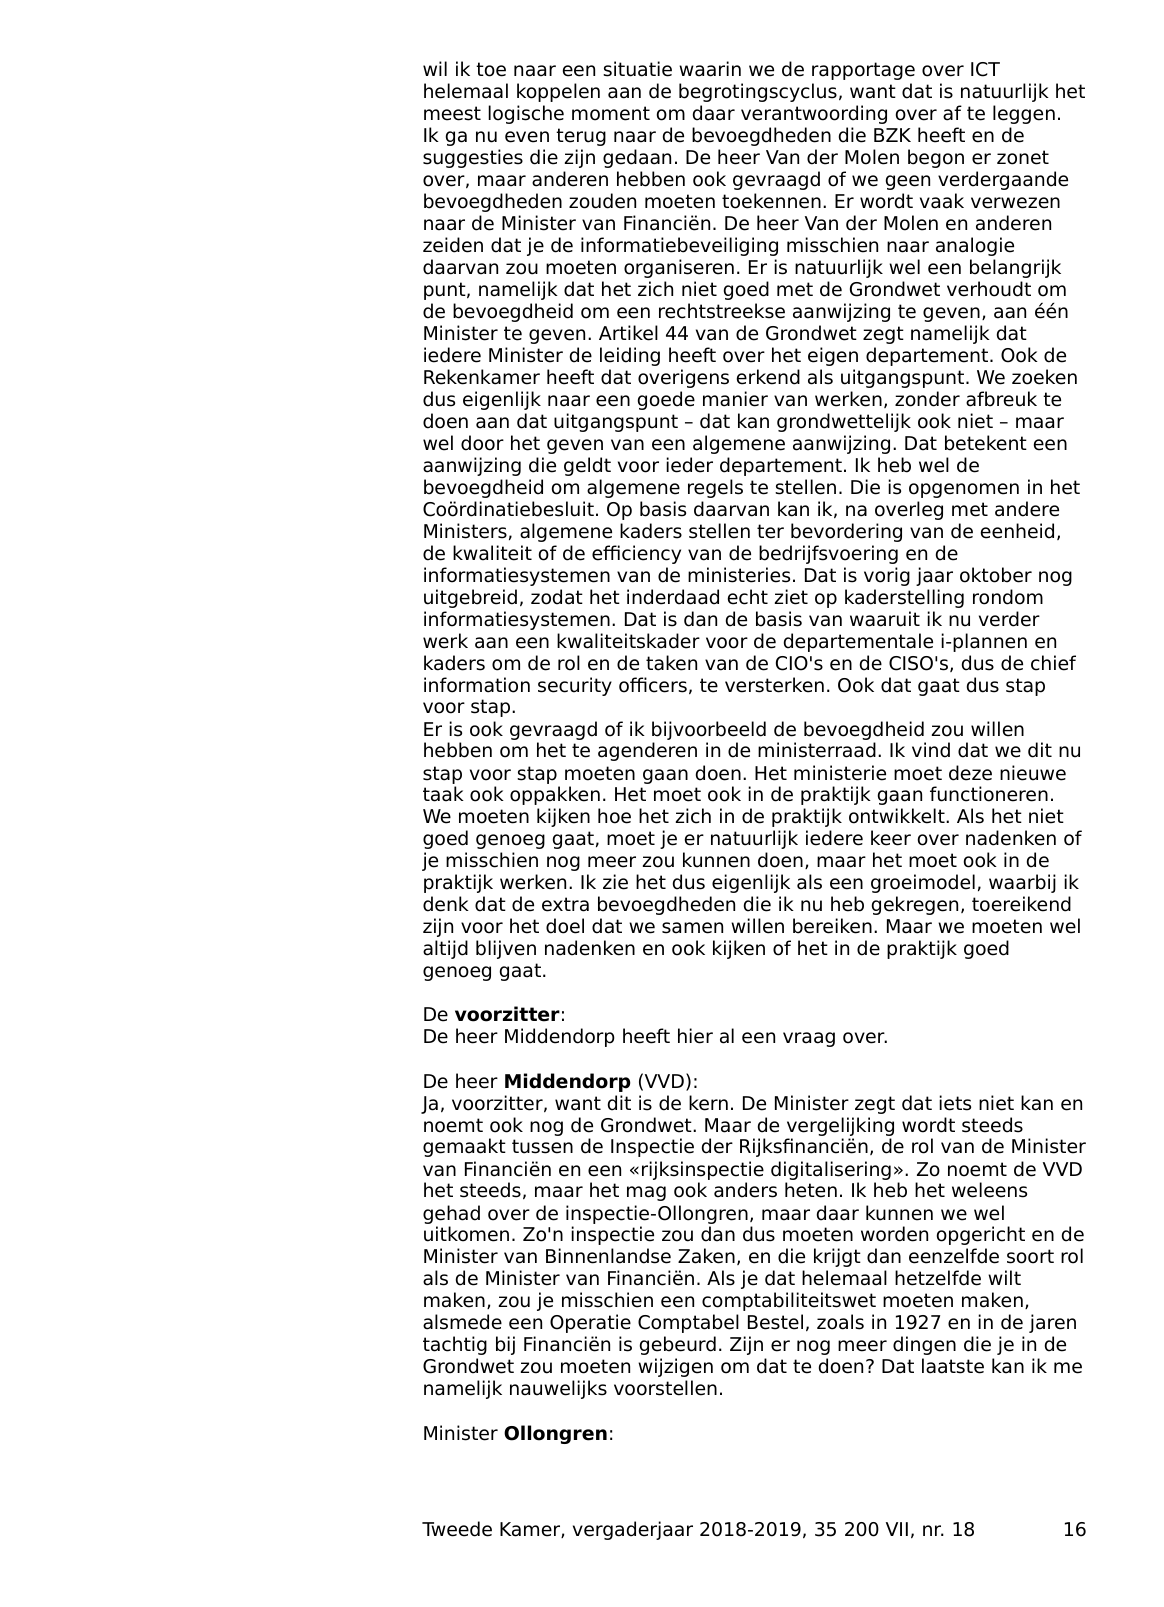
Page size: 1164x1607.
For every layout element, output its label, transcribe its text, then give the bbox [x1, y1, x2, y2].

text Er is ook gevraagd of ik bijvoorbeeld de bevoegdheid zou willen hebben om het te agenderen in de ministerraad. Ik vind dat we dit nu stap voor stap moeten gaan doen. Het ministerie moet deze nieuwe taak ook oppakken. Het moet ook in de praktijk gaan functioneren. We moeten kijken hoe het zich in de praktijk ontwikkelt. Als het niet goed genoeg gaat, moet je er natuurlijk iedere keer over nadenken of je misschien nog meer zou kunnen doen, maar het moet ook in de praktijk werken. Ik zie het dus eigenlijk als een groeimodel, waarbij ik denk dat de extra bevoegdheden die ik nu heb gekregen, toereikend zijn voor het doel dat we samen willen bereiken. Maar we moeten wel altijd blijven nadenken en ook kijken of het in de praktijk goed genoeg gaat. [422, 718, 1087, 982]
text Minister Ollongren: [422, 1422, 1087, 1444]
text Ik ga nu even terug naar de bevoegdheden die BZK heeft en de suggesties die zijn gedaan. De heer Van der Molen begon er zonet over, maar anderen hebben ook gevraagd of we geen verdergaande bevoegdheden zouden moeten toekennen. Er wordt vaak verwezen naar de Minister van Financiën. De heer Van der Molen en anderen zeiden dat je de informatiebeveiliging misschien naar analogie daarvan zou moeten organiseren. Er is natuurlijk wel een belangrijk punt, namelijk dat het zich niet goed met de Grondwet verhoudt om de bevoegdheid om een rechtstreekse aanwijzing te geven, aan één Minister te geven. Artikel 44 van de Grondwet zegt namelijk dat iedere Minister de leiding heeft over het eigen departement. Ook de Rekenkamer heeft dat overigens erkend als uitgangspunt. We zoeken dus eigenlijk naar een goede manier van werken, zonder afbreuk te doen aan dat uitgangspunt – dat kan grondwettelijk ook niet – maar wel door het geven van een algemene aanwijzing. Dat betekent een aanwijzing die geldt voor ieder departement. Ik heb wel de bevoegdheid om algemene regels te stellen. Die is opgenomen in het Coördinatiebesluit. Op basis daarvan kan ik, na overleg met andere Ministers, algemene kaders stellen ter bevordering van de eenheid, de kwaliteit of de efficiency van de bedrijfsvoering en de informatiesystemen van de ministeries. Dat is vorig jaar oktober nog uitgebreid, zodat het inderdaad echt ziet op kaderstelling rondom informatiesystemen. Dat is dan de basis van waaruit ik nu verder werk aan een kwaliteitskader voor de departementale i-plannen en kaders om de rol en de taken van de CIO's en de CISO's, dus de chief information security officers, te versterken. Ook dat gaat dus stap voor stap. [422, 125, 1087, 718]
text wil ik toe naar een situatie waarin we de rapportage over ICT helemaal koppelen aan de begrotingscyclus, want dat is natuurlijk het meest logische moment om daar verantwoording over af te leggen. [422, 59, 1087, 125]
text De heer Middendorp (VVD): [422, 1071, 1087, 1092]
text Ja, voorzitter, want dit is de kern. De Minister zegt dat iets niet kan en noemt ook nog de Grondwet. Maar de vergelijking wordt steeds gemaakt tussen de Inspectie der Rijksfinanciën, de rol van de Minister van Financiën en een «rijksinspectie digitalisering». Zo noemt de VVD het steeds, maar het mag ook anders heten. Ik heb het weleens gehad over de inspectie-Ollongren, maar daar kunnen we wel uitkomen. Zo'n inspectie zou dan dus moeten worden opgericht en de Minister van Binnenlandse Zaken, en die krijgt dan eenzelfde soort rol als de Minister van Financiën. Als je dat helemaal hetzelfde wilt maken, zou je misschien een comptabiliteitswet moeten maken, alsmede een Operatie Comptabel Bestel, zoals in 1927 en in de jaren tachtig bij Financiën is gebeurd. Zijn er nog meer dingen die je in de Grondwet zou moeten wijzigen om dat te doen? Dat laatste kan ik me namelijk nauwelijks voorstellen. [422, 1092, 1087, 1400]
text De voorzitter: [422, 1004, 1087, 1026]
text De heer Middendorp heeft hier al een vraag over. [422, 1026, 1087, 1048]
